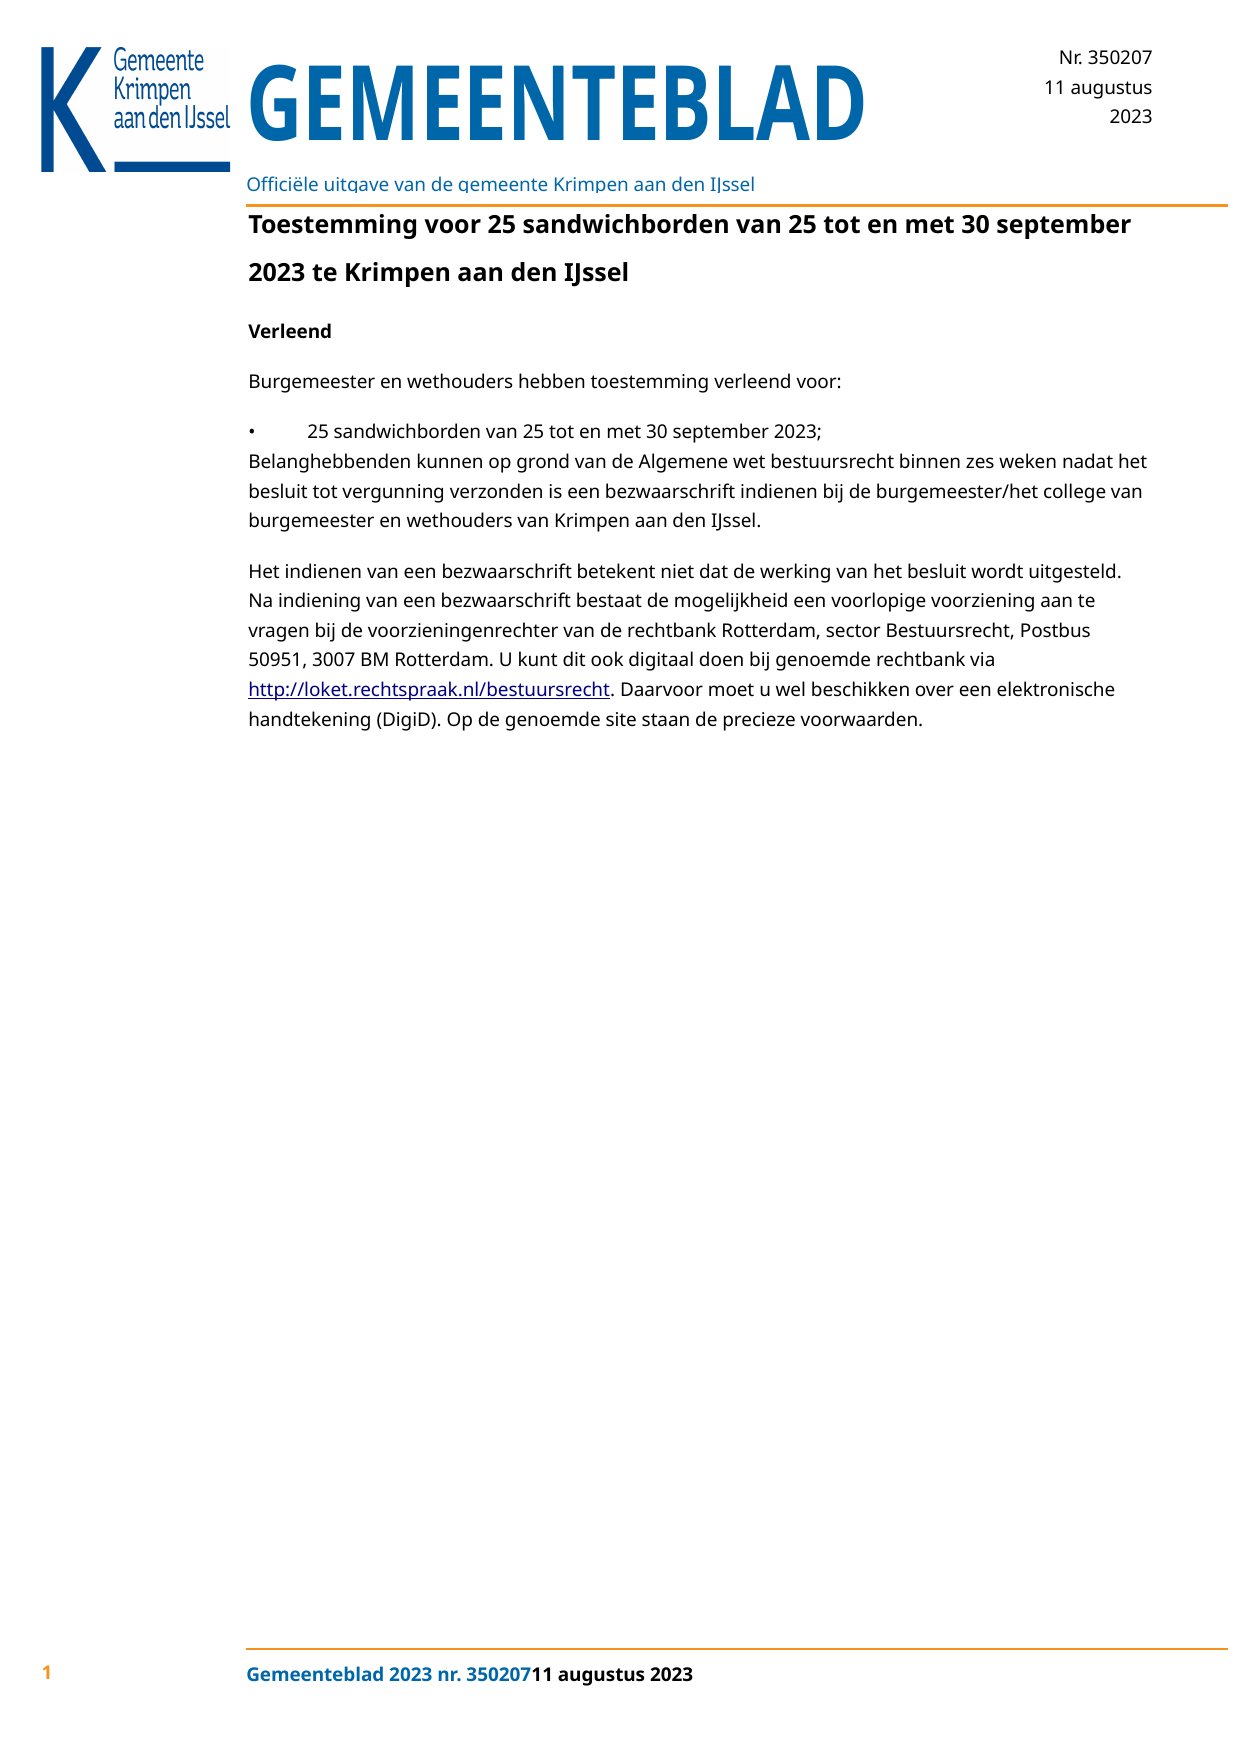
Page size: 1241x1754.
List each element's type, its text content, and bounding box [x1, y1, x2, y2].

text Verleend [248, 318, 1152, 344]
text Het indienen van een bezwaarschrift betekent niet dat de werking van het besluit wordt uitgesteld. Na indiening van een bezwaarschrift bestaat de mogelijkheid een voorlopige voorziening aan te vragen bij de voorzieningenrechter van de rechtbank Rotterdam, sector Bestuursrecht, Postbus 50951, 3007 BM Rotterdam. U kunt dit ook digitaal doen bij genoemde rechtbank via http://loket.rechtspraak.nl/bestuursrecht. Daarvoor moet u wel beschikken over een elektronische handtekening (DigiD). Op de genoemde site staan de precieze voorwaarden. [248, 558, 1152, 732]
picture [41, 47, 231, 172]
text Burgemeester en wethouders hebben toestemming verleend voor: [248, 368, 1152, 394]
text Belanghebbenden kunnen op grond van de Algemene wet bestuursrecht binnen zes weken nadat het besluit tot vergunning verzonden is een bezwaarschrift indienen bij de burgemeester/het college van burgemeester en wethouders van Krimpen aan den IJssel. [248, 448, 1152, 533]
list 25 sandwichborden van 25 tot en met 30 september 2023; [248, 419, 1152, 444]
text Toestemming voor 25 sandwichborden van 25 tot en met 30 september 2023 te Krimpen aan den IJssel [248, 207, 1152, 288]
